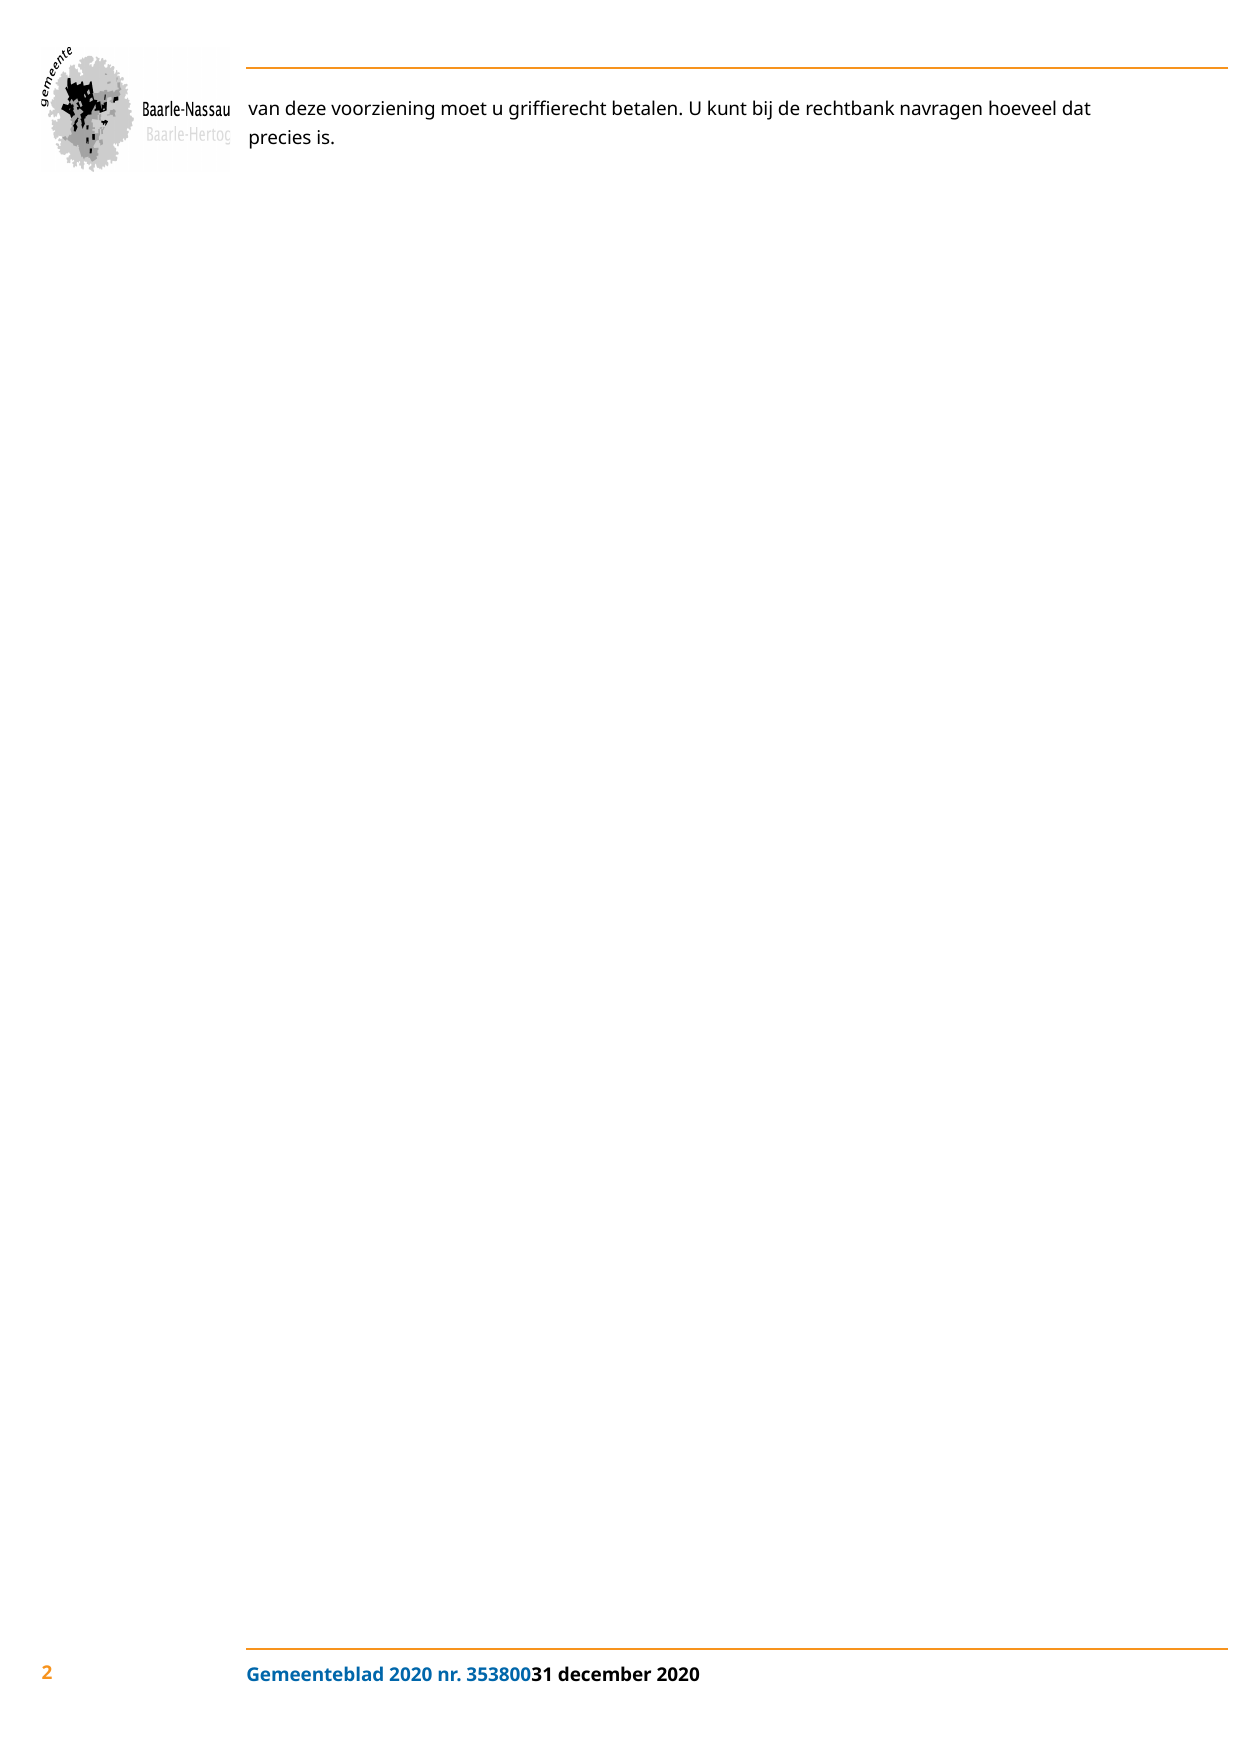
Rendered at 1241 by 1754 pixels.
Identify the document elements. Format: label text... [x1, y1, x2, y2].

text van deze voorziening moet u griffierecht betalen. U kunt bij de rechtbank navragen hoeveel dat precies is. [248, 95, 1152, 150]
picture [41, 47, 231, 172]
